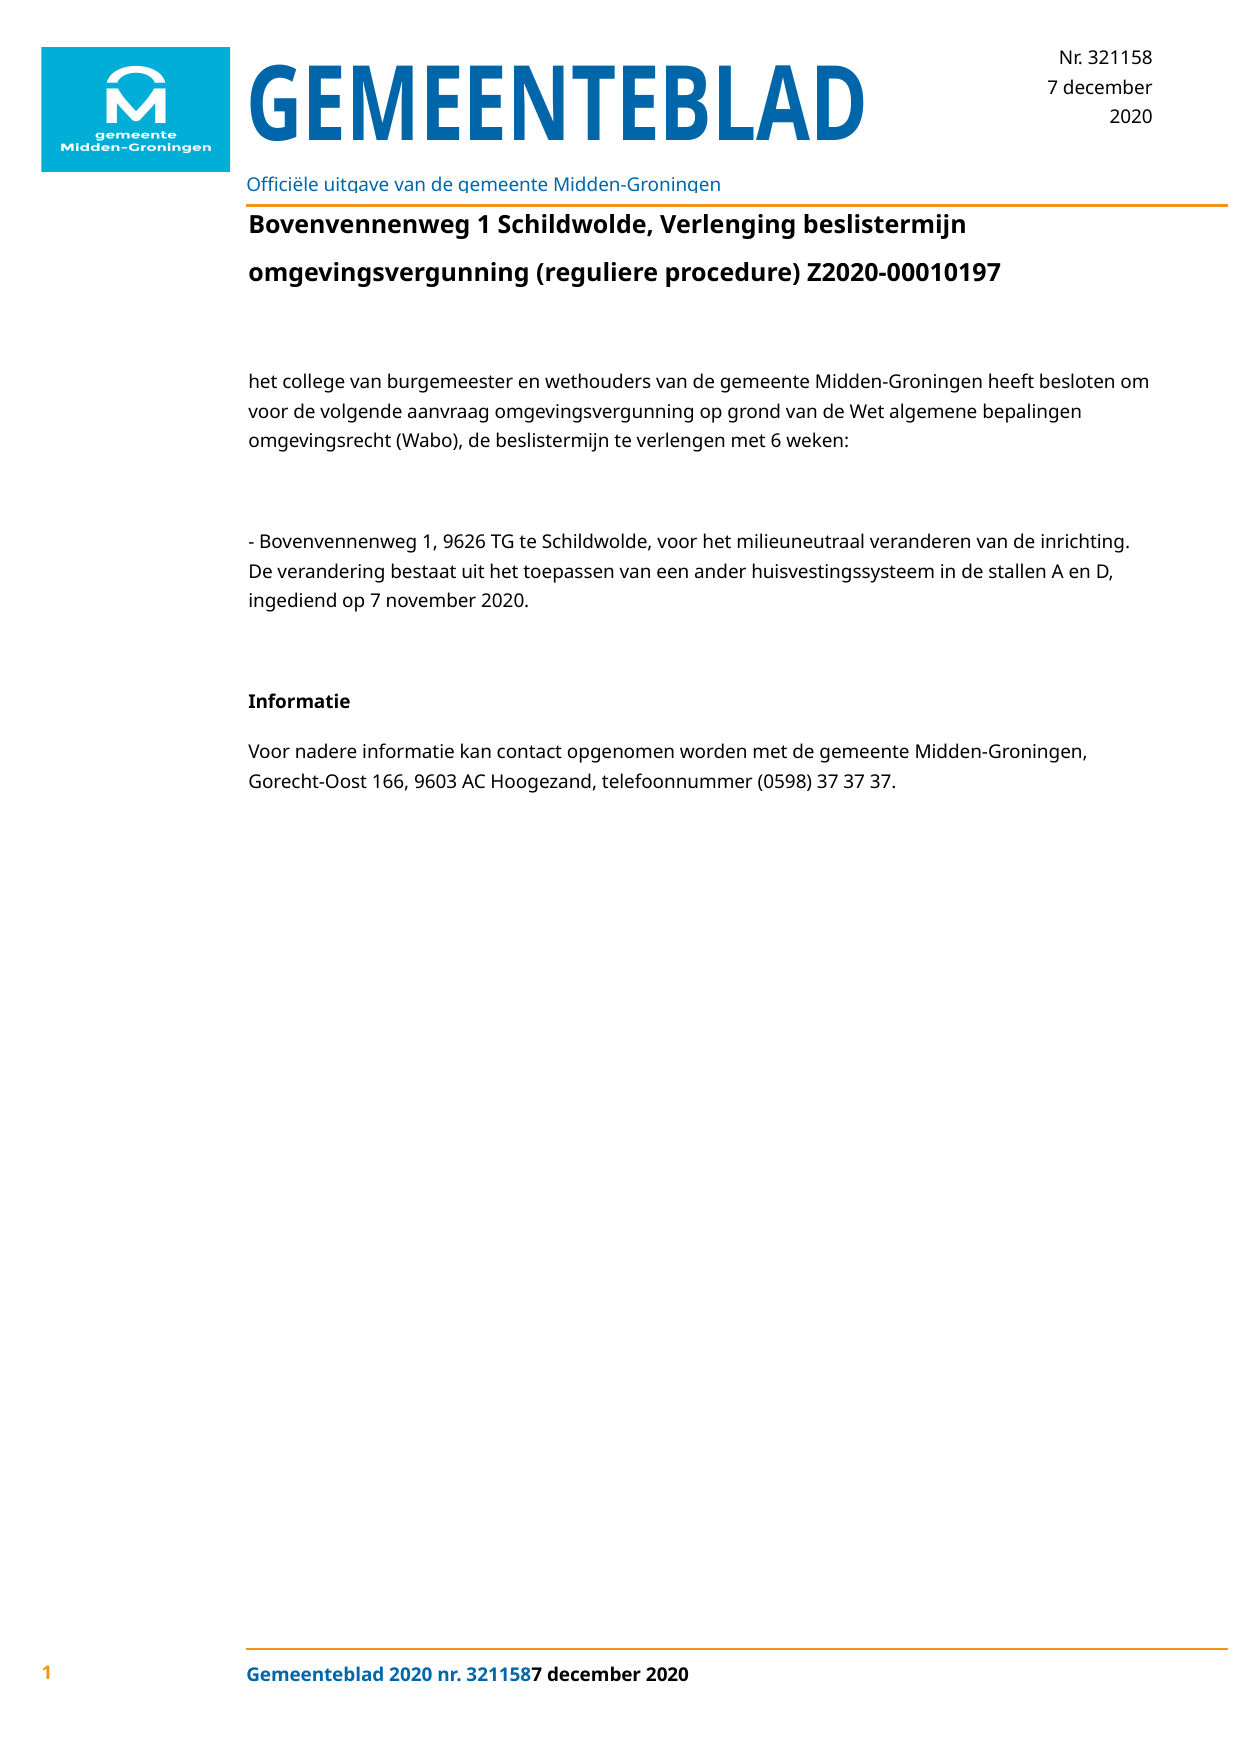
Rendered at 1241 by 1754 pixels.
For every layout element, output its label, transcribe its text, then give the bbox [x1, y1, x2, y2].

text het college van burgemeester en wethouders van de gemeente Midden-Groningen heeft besloten om voor de volgende aanvraag omgevingsvergunning op grond van de Wet algemene bepalingen omgevingsrecht (Wabo), de beslistermijn te verlengen met 6 weken: [248, 368, 1152, 453]
picture [184, 146, 190, 153]
text Bovenvennenweg 1 Schildwolde, Verlenging beslistermijn omgevingsvergunning (reguliere procedure) Z2020-00010197 [248, 207, 1152, 288]
picture [108, 66, 164, 82]
text - Bovenvennenweg 1, 9626 TG te Schildwolde, voor het milieuneutraal veranderen van de inrichting. De verandering bestaat uit het toepassen van een ander huisvestingssysteem in de stallen A en D, ingediend op 7 november 2020. [248, 528, 1152, 613]
picture [107, 89, 165, 122]
text Voor nadere informatie kan contact opgenomen worden met de gemeente Midden-Groningen, Gorecht-Oost 166, 9603 AC Hoogezand, telefoonnummer (0598) 37 37 37. [248, 739, 1152, 794]
text Informatie [248, 688, 1152, 714]
